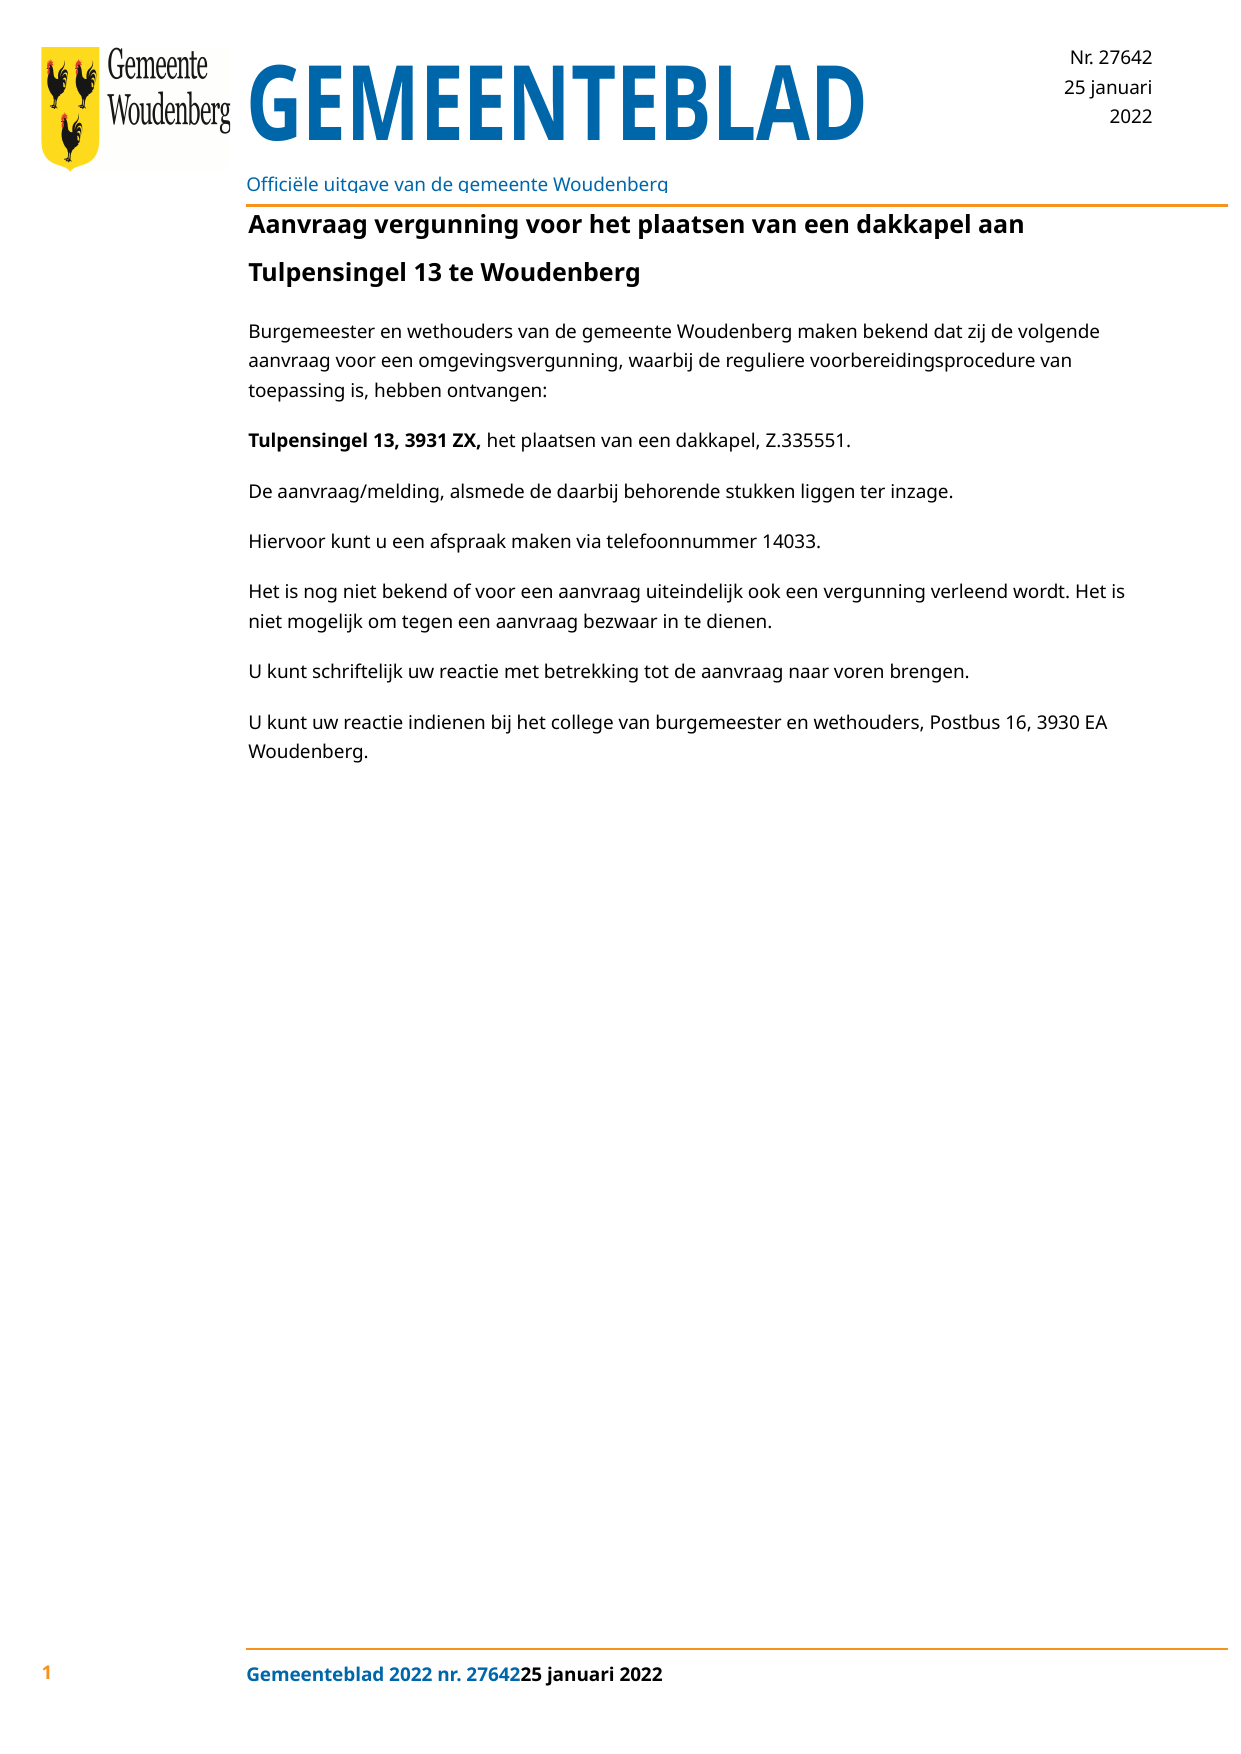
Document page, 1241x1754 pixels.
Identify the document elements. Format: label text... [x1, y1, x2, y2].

text Hiervoor kunt u een afspraak maken via telefoonnummer 14033. [248, 528, 1152, 554]
text Aanvraag vergunning voor het plaatsen van een dakkapel aan Tulpensingel 13 te Woudenberg [248, 207, 1152, 288]
text U kunt uw reactie indienen bij het college van burgemeester en wethouders, Postbus 16, 3930 EA Woudenberg. [248, 709, 1152, 764]
picture [41, 47, 231, 172]
text De aanvraag/melding, alsmede de daarbij behorende stukken liggen ter inzage. [248, 478, 1152, 504]
text Burgemeester en wethouders van de gemeente Woudenberg maken bekend dat zij de volgende aanvraag voor een omgevingsvergunning, waarbij de reguliere voorbereidingsprocedure van toepassing is, hebben ontvangen: [248, 318, 1152, 403]
text Het is nog niet bekend of voor een aanvraag uiteindelijk ook een vergunning verleend wordt. Het is niet mogelijk om tegen een aanvraag bezwaar in te dienen. [248, 579, 1152, 634]
text U kunt schriftelijk uw reactie met betrekking tot de aanvraag naar voren brengen. [248, 659, 1152, 684]
text Tulpensingel 13, 3931 ZX, het plaatsen van een dakkapel, Z.335551. [248, 427, 1152, 453]
